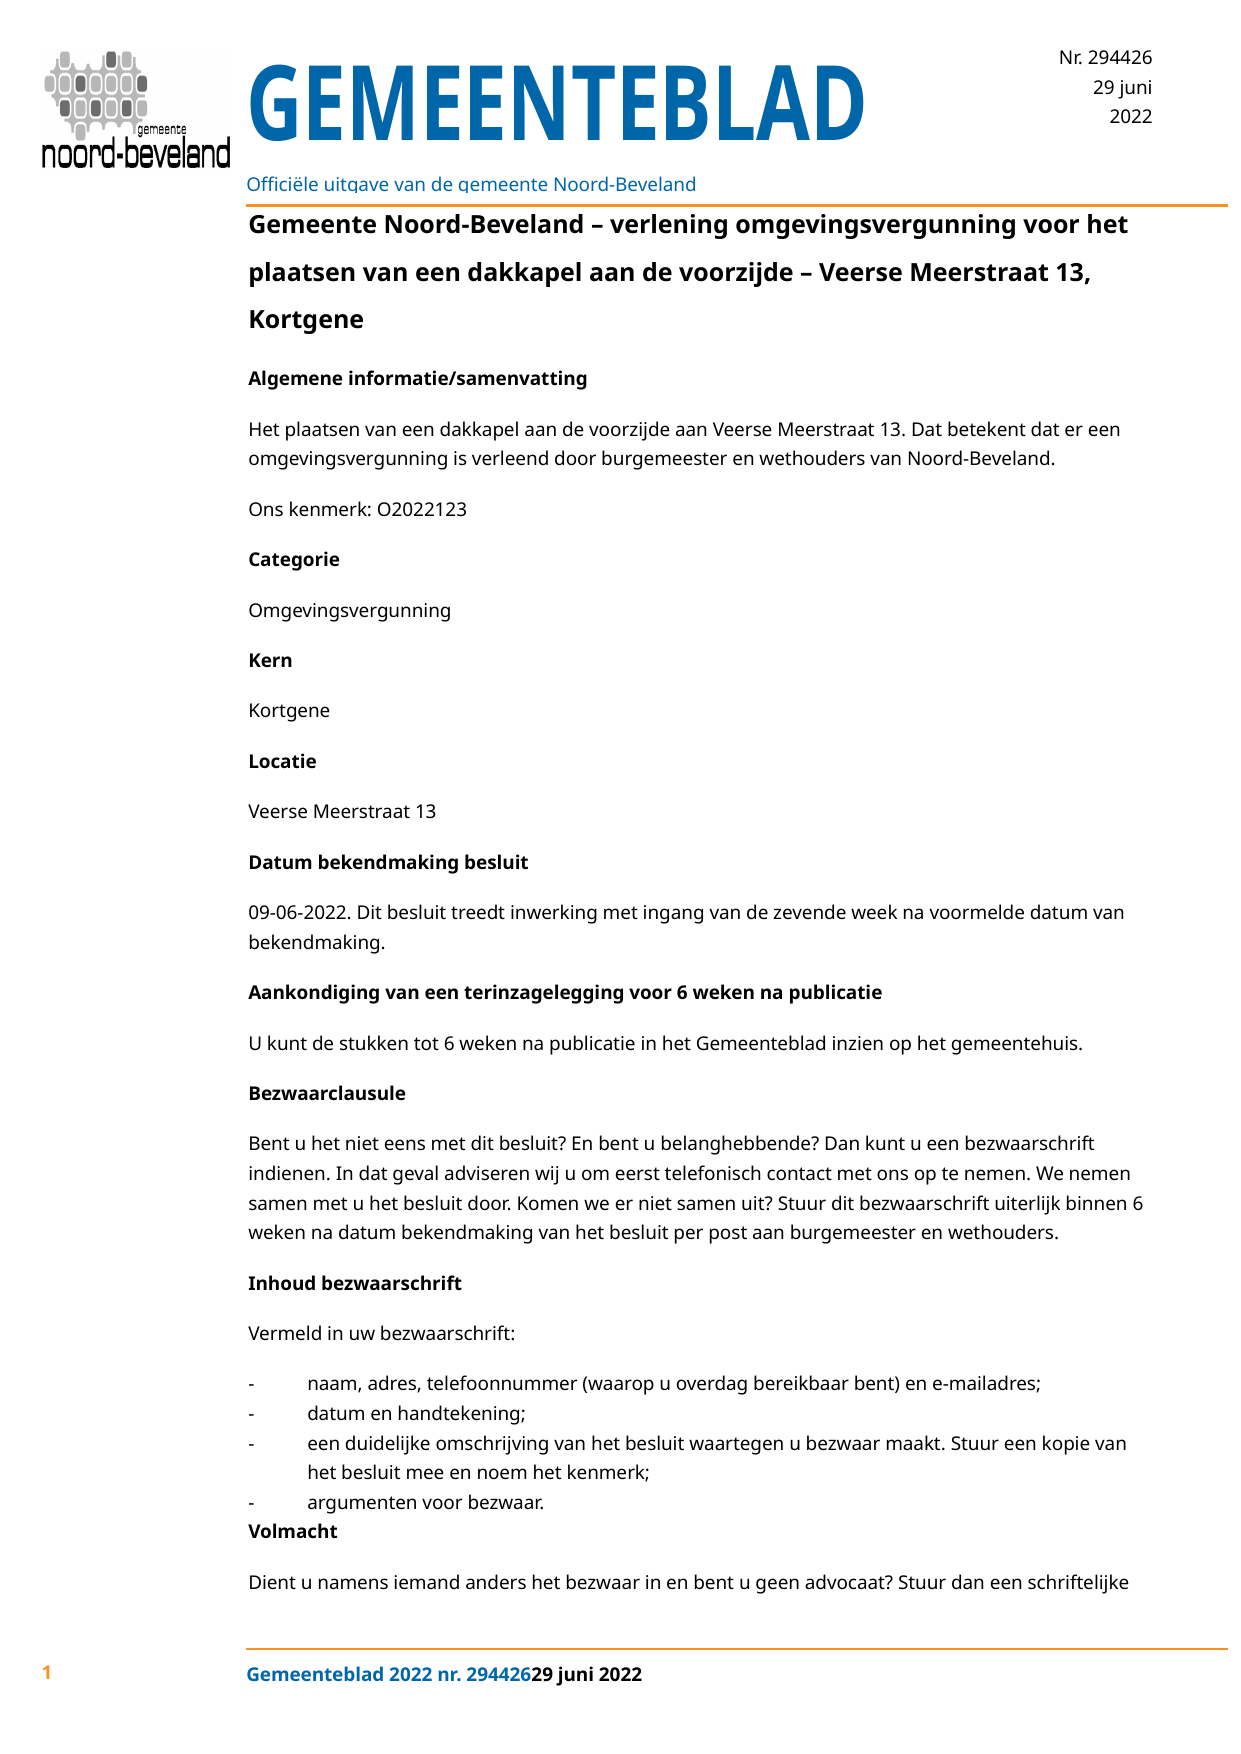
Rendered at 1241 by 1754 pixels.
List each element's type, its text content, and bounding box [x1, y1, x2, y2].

text Dient u namens iemand anders het bezwaar in en bent u geen advocaat? Stuur dan een schriftelijke [248, 1569, 1152, 1594]
text Bezwaarclausule [248, 1080, 1152, 1106]
text Volmacht [248, 1518, 1152, 1544]
text Algemene informatie/samenvatting [248, 366, 1152, 391]
list een duidelijke omschrijving van het besluit waartegen u bezwaar maakt. Stuur een kopie van het besluit mee en noem het kenmerk; [248, 1430, 1152, 1485]
text Vermeld in uw bezwaarschrift: [248, 1320, 1152, 1346]
text Kortgene [248, 698, 1152, 723]
picture [41, 47, 231, 172]
text Locatie [248, 748, 1152, 774]
list datum en handtekening; [248, 1400, 1152, 1426]
text Kern [248, 647, 1152, 673]
list argumenten voor bezwaar. [248, 1489, 1152, 1514]
text Aankondiging van een terinzagelegging voor 6 weken na publicatie [248, 979, 1152, 1005]
text Categorie [248, 546, 1152, 572]
text U kunt de stukken tot 6 weken na publicatie in het Gemeenteblad inzien op het gemeentehuis. [248, 1030, 1152, 1055]
text Veerse Meerstraat 13 [248, 798, 1152, 824]
list naam, adres, telefoonnummer (waarop u overdag bereikbaar bent) en e-mailadres; [248, 1371, 1152, 1396]
text Inhoud bezwaarschrift [248, 1270, 1152, 1295]
text Het plaatsen van een dakkapel aan de voorzijde aan Veerse Meerstraat 13. Dat betekent dat er een omgevingsvergunning is verleend door burgemeester en wethouders van Noord-Beveland. [248, 416, 1152, 471]
text Omgevingsvergunning [248, 597, 1152, 622]
text Bent u het niet eens met dit besluit? En bent u belanghebbende? Dan kunt u een bezwaarschrift indienen. In dat geval adviseren wij u om eerst telefonisch contact met ons op te nemen. We nemen samen met u het besluit door. Komen we er niet samen uit? Stuur dit bezwaarschrift uiterlijk binnen 6 weken na datum bekendmaking van het besluit per post aan burgemeester en wethouders. [248, 1131, 1152, 1245]
text Datum bekendmaking besluit [248, 849, 1152, 874]
text Gemeente Noord-Beveland – verlening omgevingsvergunning voor het plaatsen van een dakkapel aan de voorzijde – Veerse Meerstraat 13, Kortgene [248, 207, 1152, 336]
text 09-06-2022. Dit besluit treedt inwerking met ingang van de zevende week na voormelde datum van bekendmaking. [248, 899, 1152, 954]
text Ons kenmerk: O2022123 [248, 496, 1152, 522]
